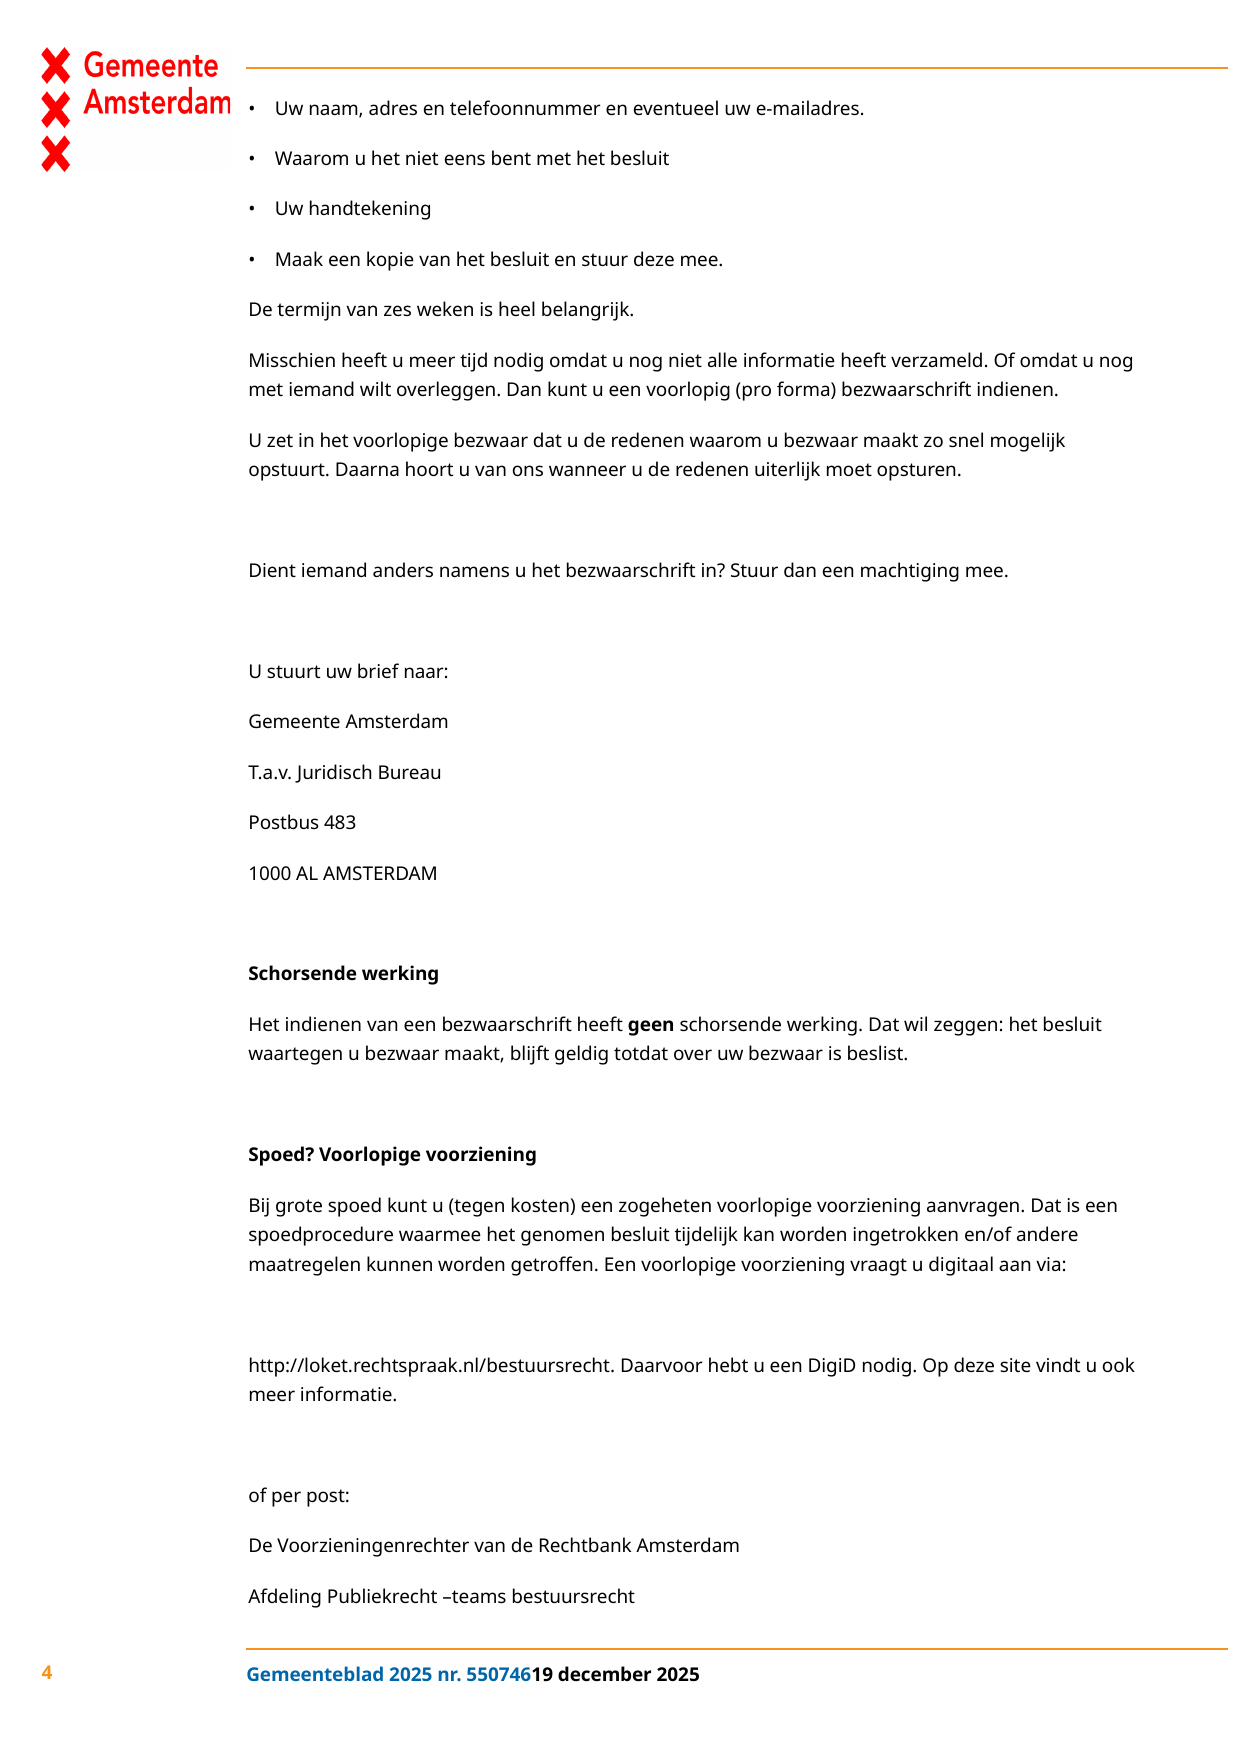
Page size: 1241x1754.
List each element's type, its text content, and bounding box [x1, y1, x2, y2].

text Spoed? Voorlopige voorziening [248, 1141, 1152, 1167]
text Afdeling Publiekrecht –teams bestuursrecht [248, 1583, 1152, 1609]
text Het indienen van een bezwaarschrift heeft geen schorsende werking. Dat wil zeggen: het besluit waartegen u bezwaar maakt, blijft geldig totdat over uw bezwaar is beslist. [248, 1011, 1152, 1066]
text De termijn van zes weken is heel belangrijk. [248, 296, 1152, 322]
text Bij grote spoed kunt u (tegen kosten) een zogeheten voorlopige voorziening aanvragen. Dat is een spoedprocedure waarmee het genomen besluit tijdelijk kan worden ingetrokken en/of andere maatregelen kunnen worden getroffen. Een voorlopige voorziening vraagt u digitaal aan via: [248, 1192, 1152, 1277]
text U stuurt uw brief naar: [248, 658, 1152, 684]
text Misschien heeft u meer tijd nodig omdat u nog niet alle informatie heeft verzameld. Of omdat u nog met iemand wilt overleggen. Dan kunt u een voorlopig (pro forma) bezwaarschrift indienen. [248, 347, 1152, 402]
text T.a.v. Juridisch Bureau [248, 759, 1152, 785]
picture [41, 47, 231, 172]
text • Waarom u het niet eens bent met het besluit [248, 145, 1152, 171]
text Schorsende werking [248, 961, 1152, 986]
text De Voorzieningenrechter van de Rechtbank Amsterdam [248, 1533, 1152, 1558]
text • Maak een kopie van het besluit en stuur deze mee. [248, 246, 1152, 272]
text http://loket.rechtspraak.nl/bestuursrecht. Daarvoor hebt u een DigiD nodig. Op deze site vindt u ook meer informatie. [248, 1352, 1152, 1407]
text 1000 AL AMSTERDAM [248, 860, 1152, 886]
text • Uw handtekening [248, 196, 1152, 221]
text U zet in het voorlopige bezwaar dat u de redenen waarom u bezwaar maakt zo snel mogelijk opstuurt. Daarna hoort u van ons wanneer u de redenen uiterlijk moet opsturen. [248, 427, 1152, 482]
text of per post: [248, 1482, 1152, 1508]
text Dient iemand anders namens u het bezwaarschrift in? Stuur dan een machtiging mee. [248, 557, 1152, 583]
text Gemeente Amsterdam [248, 708, 1152, 734]
text Postbus 483 [248, 809, 1152, 835]
text • Uw naam, adres en telefoonnummer en eventueel uw e-mailadres. [248, 95, 1152, 121]
